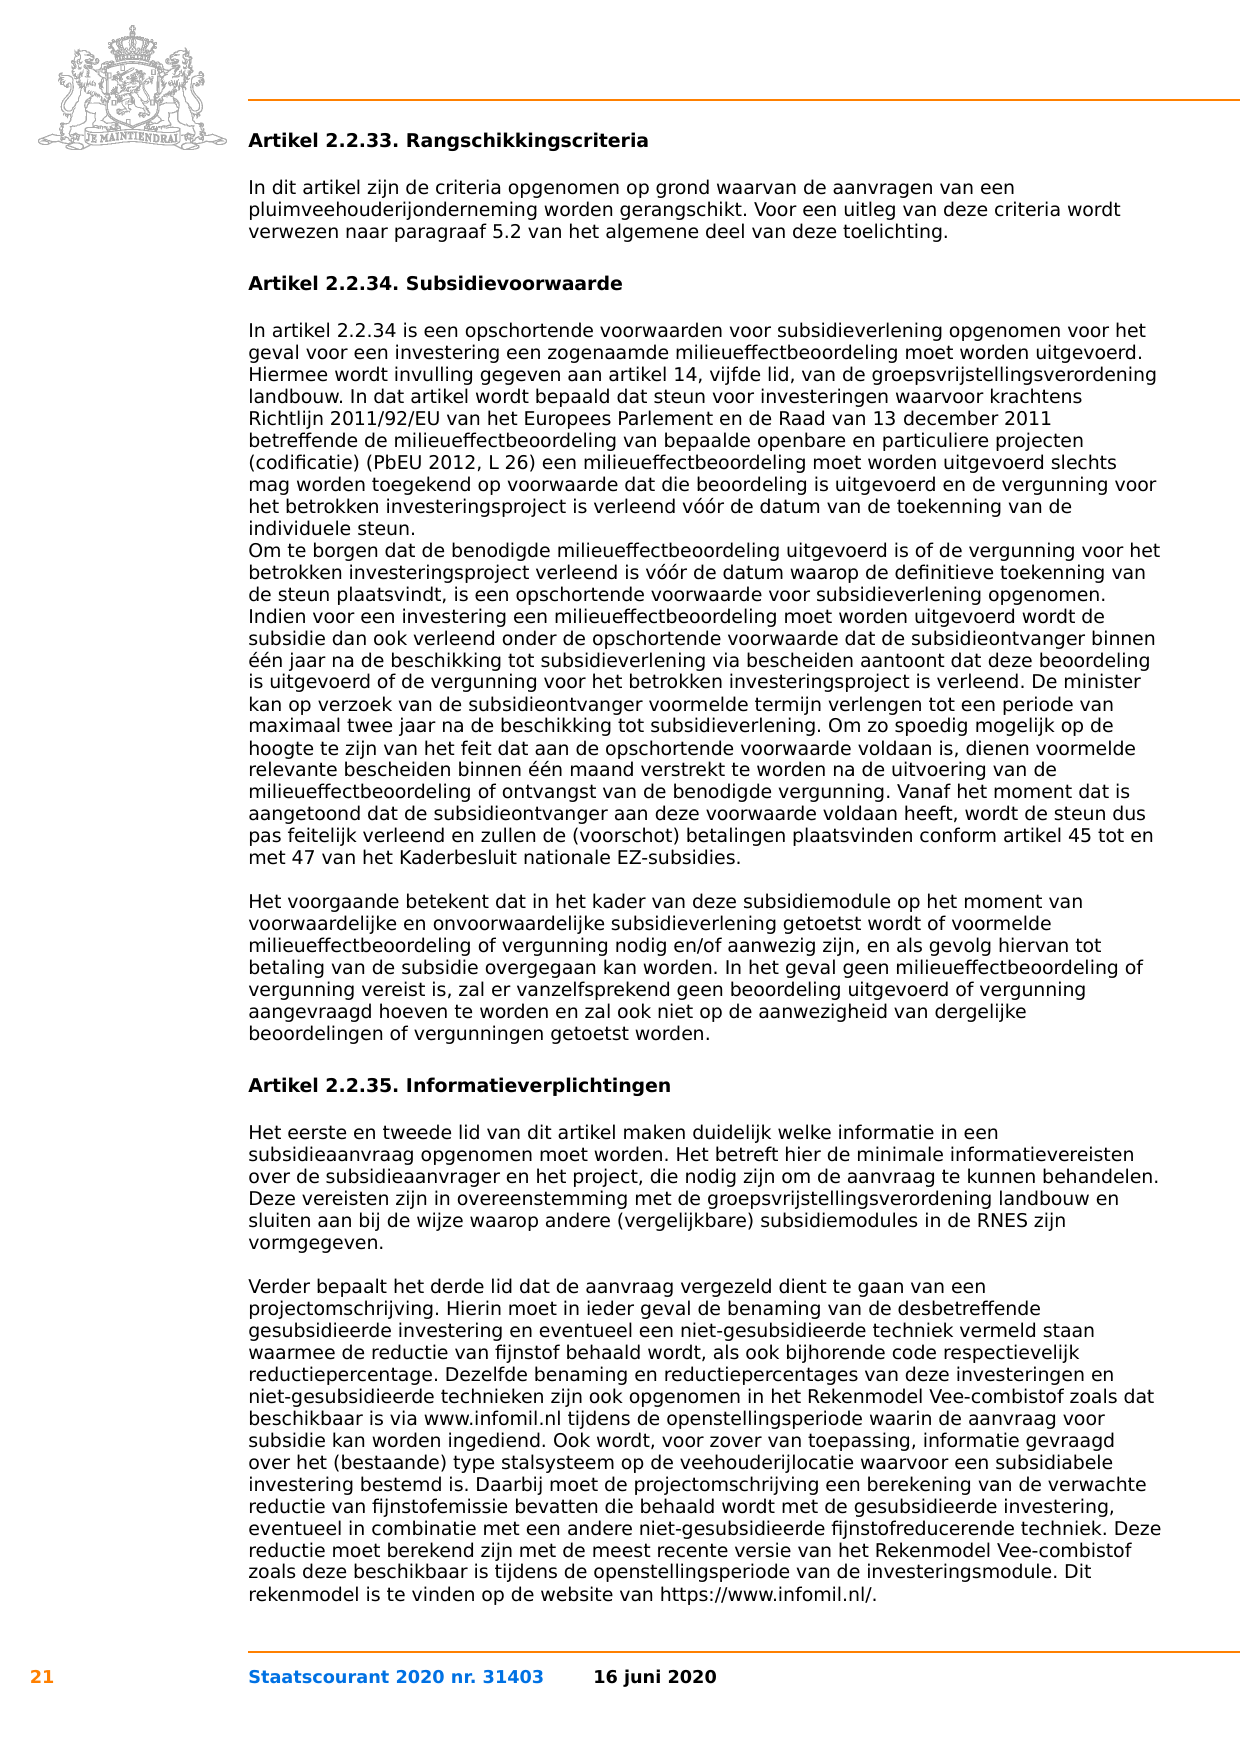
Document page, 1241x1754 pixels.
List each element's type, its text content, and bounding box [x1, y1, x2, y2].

text Het eerste en tweede lid van dit artikel maken duidelijk welke informatie in een subsidieaanvraag opgenomen moet worden. Het betreft hier de minimale informatievereisten over de subsidieaanvrager en het project, die nodig zijn om de aanvraag te kunnen behandelen. Deze vereisten zijn in overeenstemming met de groepsvrijstellingsverordening landbouw en sluiten aan bij de wijze waarop andere (vergelijkbare) subsidiemodules in de RNES zijn vormgegeven. [248, 1122, 1163, 1254]
text In dit artikel zijn de criteria opgenomen op grond waarvan de aanvragen van een pluimveehouderijonderneming worden gerangschikt. Voor een uitleg van deze criteria wordt verwezen naar paragraaf 5.2 van het algemene deel van deze toelichting. [248, 177, 1163, 243]
text Om te borgen dat de benodigde milieueffectbeoordeling uitgevoerd is of de vergunning voor het betrokken investeringsproject verleend is vóór de datum waarop de definitieve toekenning van de steun plaatsvindt, is een opschortende voorwaarde voor subsidieverlening opgenomen. Indien voor een investering een milieueffectbeoordeling moet worden uitgevoerd wordt de subsidie dan ook verleend onder de opschortende voorwaarde dat de subsidieontvanger binnen één jaar na de beschikking tot subsidieverlening via bescheiden aantoont dat deze beoordeling is uitgevoerd of de vergunning voor het betrokken investeringsproject is verleend. De minister kan op verzoek van de subsidieontvanger voormelde termijn verlengen tot een periode van maximaal twee jaar na de beschikking tot subsidieverlening. Om zo spoedig mogelijk op de hoogte te zijn van het feit dat aan de opschortende voorwaarde voldaan is, dienen voormelde relevante bescheiden binnen één maand verstrekt te worden na de uitvoering van de milieueffectbeoordeling of ontvangst van de benodigde vergunning. Vanaf het moment dat is aangetoond dat de subsidieontvanger aan deze voorwaarde voldaan heeft, wordt de steun dus pas feitelijk verleend en zullen de (voorschot) betalingen plaatsvinden conform artikel 45 tot en met 47 van het Kaderbesluit nationale EZ-subsidies. [248, 539, 1163, 869]
text Verder bepaalt het derde lid dat de aanvraag vergezeld dient te gaan van een projectomschrijving. Hierin moet in ieder geval de benaming van de desbetreffende gesubsidieerde investering en eventueel een niet-gesubsidieerde techniek vermeld staan waarmee de reductie van fijnstof behaald wordt, als ook bijhorende code respectievelijk reductiepercentage. Dezelfde benaming en reductiepercentages van deze investeringen en niet-gesubsidieerde technieken zijn ook opgenomen in het Rekenmodel Vee-combistof zoals dat beschikbaar is via www.infomil.nl tijdens de openstellingsperiode waarin de aanvraag voor subsidie kan worden ingediend. Ook wordt, voor zover van toepassing, informatie gevraagd over het (bestaande) type stalsysteem op de veehouderijlocatie waarvoor een subsidiabele investering bestemd is. Daarbij moet de projectomschrijving een berekening van de verwachte reductie van fijnstofemissie bevatten die behaald wordt met de gesubsidieerde investering, eventueel in combinatie met een andere niet-gesubsidieerde fijnstofreducerende techniek. Deze reductie moet berekend zijn met de meest recente versie van het Rekenmodel Vee-combistof zoals deze beschikbaar is tijdens de openstellingsperiode van de investeringsmodule. Dit rekenmodel is te vinden op de website van https://www.infomil.nl/. [248, 1276, 1163, 1605]
subtitle Artikel 2.2.33. Rangschikkingscriteria [248, 130, 1163, 152]
subtitle Artikel 2.2.35. Informatieverplichtingen [248, 1075, 1163, 1097]
subtitle Artikel 2.2.34. Subsidievoorwaarde [248, 273, 1163, 295]
text Het voorgaande betekent dat in het kader van deze subsidiemodule op het moment van voorwaardelijke en onvoorwaardelijke subsidieverlening getoetst wordt of voormelde milieueffectbeoordeling of vergunning nodig en/of aanwezig zijn, en als gevolg hiervan tot betaling van de subsidie overgegaan kan worden. In het geval geen milieueffectbeoordeling of vergunning vereist is, zal er vanzelfsprekend geen beoordeling uitgevoerd of vergunning aangevraagd hoeven te worden en zal ook niet op de aanwezigheid van dergelijke beoordelingen of vergunningen getoetst worden. [248, 891, 1163, 1045]
picture [38, 25, 227, 150]
text In artikel 2.2.34 is een opschortende voorwaarden voor subsidieverlening opgenomen voor het geval voor een investering een zogenaamde milieueffectbeoordeling moet worden uitgevoerd. Hiermee wordt invulling gegeven aan artikel 14, vijfde lid, van de groepsvrijstellingsverordening landbouw. In dat artikel wordt bepaald dat steun voor investeringen waarvoor krachtens Richtlijn 2011/92/EU van het Europees Parlement en de Raad van 13 december 2011 betreffende de milieueffectbeoordeling van bepaalde openbare en particuliere projecten (codificatie) (PbEU 2012, L 26) een milieueffectbeoordeling moet worden uitgevoerd slechts mag worden toegekend op voorwaarde dat die beoordeling is uitgevoerd en de vergunning voor het betrokken investeringsproject is verleend vóór de datum van de toekenning van de individuele steun. [248, 320, 1163, 539]
